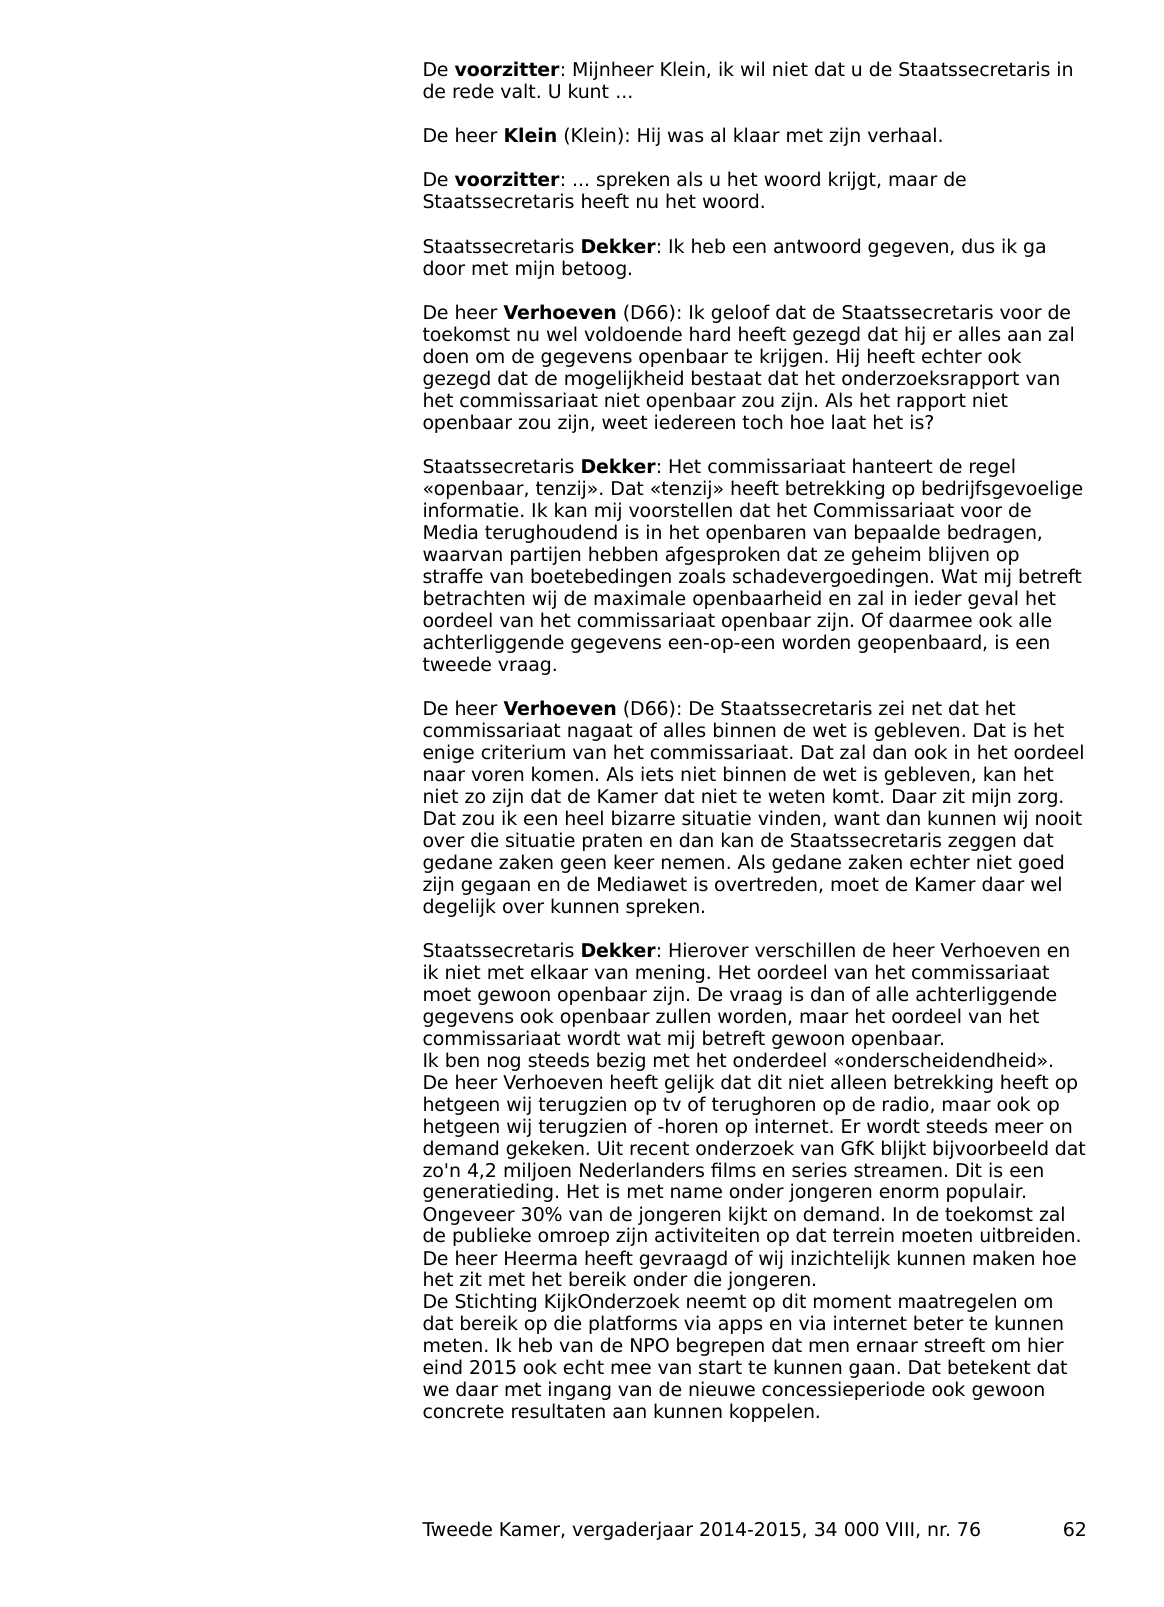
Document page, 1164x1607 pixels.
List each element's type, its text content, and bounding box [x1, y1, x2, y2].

text De voorzitter: Mijnheer Klein, ik wil niet dat u de Staatssecretaris in de rede valt. U kunt ... [422, 59, 1087, 103]
text Staatssecretaris Dekker: Hierover verschillen de heer Verhoeven en ik niet met elkaar van mening. Het oordeel van het commissariaat moet gewoon openbaar zijn. De vraag is dan of alle achterliggende gegevens ook openbaar zullen worden, maar het oordeel van het commissariaat wordt wat mij betreft gewoon openbaar. [422, 940, 1087, 1049]
text Staatssecretaris Dekker: Ik heb een antwoord gegeven, dus ik ga door met mijn betoog. [422, 236, 1087, 279]
text De heer Verhoeven (D66): Ik geloof dat de Staatssecretaris voor de toekomst nu wel voldoende hard heeft gezegd dat hij er alles aan zal doen om de gegevens openbaar te krijgen. Hij heeft echter ook gezegd dat de mogelijkheid bestaat dat het onderzoeksrapport van het commissariaat niet openbaar zou zijn. Als het rapport niet openbaar zou zijn, weet iedereen toch hoe laat het is? [422, 302, 1087, 433]
text De Stichting KijkOnderzoek neemt op dit moment maatregelen om dat bereik op die platforms via apps en via internet beter te kunnen meten. Ik heb van de NPO begrepen dat men ernaar streeft om hier eind 2015 ook echt mee van start te kunnen gaan. Dat betekent dat we daar met ingang van de nieuwe concessieperiode ook gewoon concrete resultaten aan kunnen koppelen. [422, 1291, 1087, 1423]
text De voorzitter: ... spreken als u het woord krijgt, maar de Staatssecretaris heeft nu het woord. [422, 169, 1087, 213]
text De heer Verhoeven (D66): De Staatssecretaris zei net dat het commissariaat nagaat of alles binnen de wet is gebleven. Dat is het enige criterium van het commissariaat. Dat zal dan ook in het oordeel naar voren komen. Als iets niet binnen de wet is gebleven, kan het niet zo zijn dat de Kamer dat niet te weten komt. Daar zit mijn zorg. Dat zou ik een heel bizarre situatie vinden, want dan kunnen wij nooit over die situatie praten en dan kan de Staatssecretaris zeggen dat gedane zaken geen keer nemen. Als gedane zaken echter niet goed zijn gegaan en de Mediawet is overtreden, moet de Kamer daar wel degelijk over kunnen spreken. [422, 698, 1087, 917]
text De heer Klein (Klein): Hij was al klaar met zijn verhaal. [422, 125, 1087, 147]
text Staatssecretaris Dekker: Het commissariaat hanteert de regel «openbaar, tenzij». Dat «tenzij» heeft betrekking op bedrijfsgevoelige informatie. Ik kan mij voorstellen dat het Commissariaat voor de Media terughoudend is in het openbaren van bepaalde bedragen, waarvan partijen hebben afgesproken dat ze geheim blijven op straffe van boetebedingen zoals schadevergoedingen. Wat mij betreft betrachten wij de maximale openbaarheid en zal in ieder geval het oordeel van het commissariaat openbaar zijn. Of daarmee ook alle achterliggende gegevens een-op-een worden geopenbaard, is een tweede vraag. [422, 456, 1087, 676]
text Ik ben nog steeds bezig met het onderdeel «onderscheidendheid». De heer Verhoeven heeft gelijk dat dit niet alleen betrekking heeft op hetgeen wij terugzien op tv of terughoren op de radio, maar ook op hetgeen wij terugzien of -horen op internet. Er wordt steeds meer on demand gekeken. Uit recent onderzoek van GfK blijkt bijvoorbeeld dat zo'n 4,2 miljoen Nederlanders films en series streamen. Dit is een generatieding. Het is met name onder jongeren enorm populair. Ongeveer 30% van de jongeren kijkt on demand. In de toekomst zal de publieke omroep zijn activiteiten op dat terrein moeten uitbreiden. De heer Heerma heeft gevraagd of wij inzichtelijk kunnen maken hoe het zit met het bereik onder die jongeren. [422, 1049, 1087, 1291]
